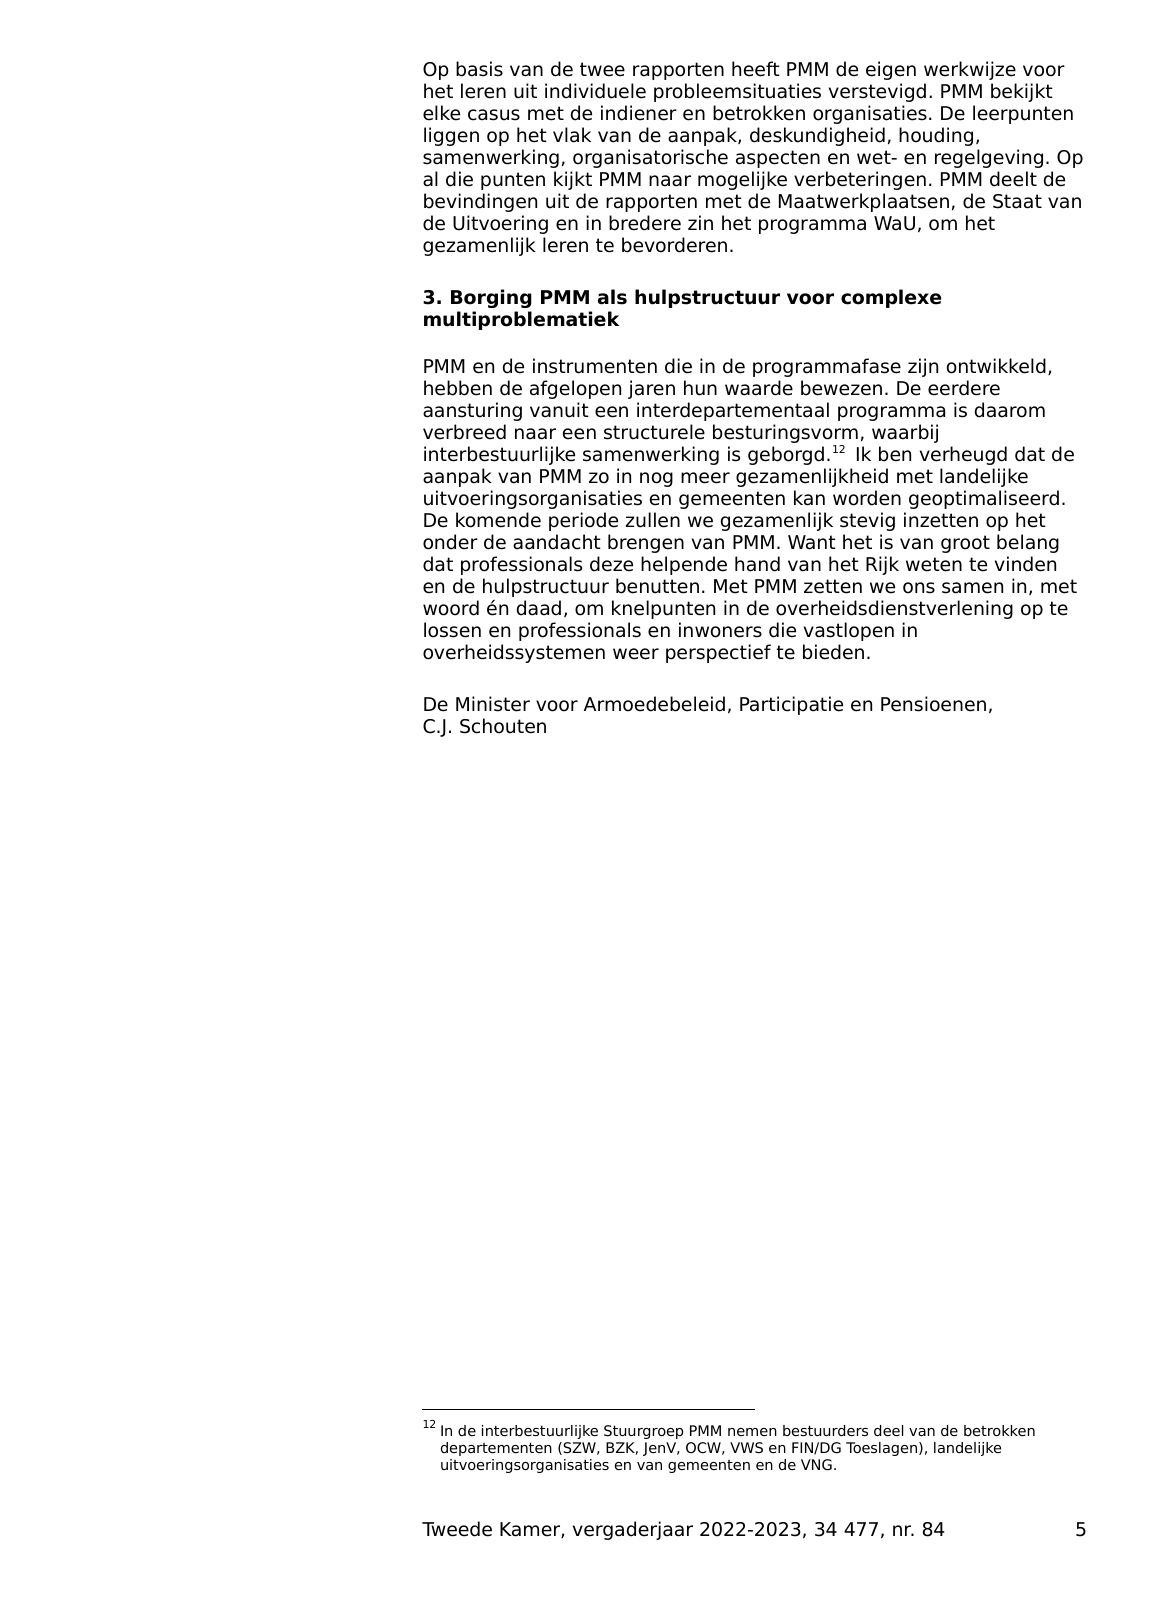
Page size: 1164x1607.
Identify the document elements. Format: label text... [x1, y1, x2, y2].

text In de interbestuurlijke Stuurgroep PMM nemen bestuurders deel van de betrokken departementen (SZW, BZK, JenV, OCW, VWS en FIN/DG Toeslagen), landelijke uitvoeringsorganisaties en van gemeenten en de VNG. [422, 1418, 1087, 1474]
text Op basis van de twee rapporten heeft PMM de eigen werkwijze voor het leren uit individuele probleemsituaties verstevigd. PMM bekijkt elke casus met de indiener en betrokken organisaties. De leerpunten liggen op het vlak van de aanpak, deskundigheid, houding, samenwerking, organisatorische aspecten en wet- en regelgeving. Op al die punten kijkt PMM naar mogelijke verbeteringen. PMM deelt de bevindingen uit de rapporten met de Maatwerkplaatsen, de Staat van de Uitvoering en in bredere zin het programma WaU, om het gezamenlijk leren te bevorderen. [422, 59, 1087, 257]
subtitle 3. Borging PMM als hulpstructuur voor complexe multiproblematiek [422, 287, 1087, 331]
text PMM en de instrumenten die in de programmafase zijn ontwikkeld, hebben de afgelopen jaren hun waarde bewezen. De eerdere aansturing vanuit een interdepartementaal programma is daarom verbreed naar een structurele besturingsvorm, waarbij interbestuurlijke samenwerking is geborgd. Ik ben verheugd dat de aanpak van PMM zo in nog meer gezamenlijkheid met landelijke uitvoeringsorganisaties en gemeenten kan worden geoptimaliseerd. De komende periode zullen we gezamenlijk stevig inzetten op het onder de aandacht brengen van PMM. Want het is van groot belang dat professionals deze helpende hand van het Rijk weten te vinden en de hulpstructuur benutten. Met PMM zetten we ons samen in, met woord én daad, om knelpunten in de overheidsdienstverlening op te lossen en professionals en inwoners die vastlopen in overheidssystemen weer perspectief te bieden. [422, 356, 1087, 663]
text De Minister voor Armoedebeleid, Participatie en Pensioenen, C.J. Schouten [422, 693, 1087, 737]
